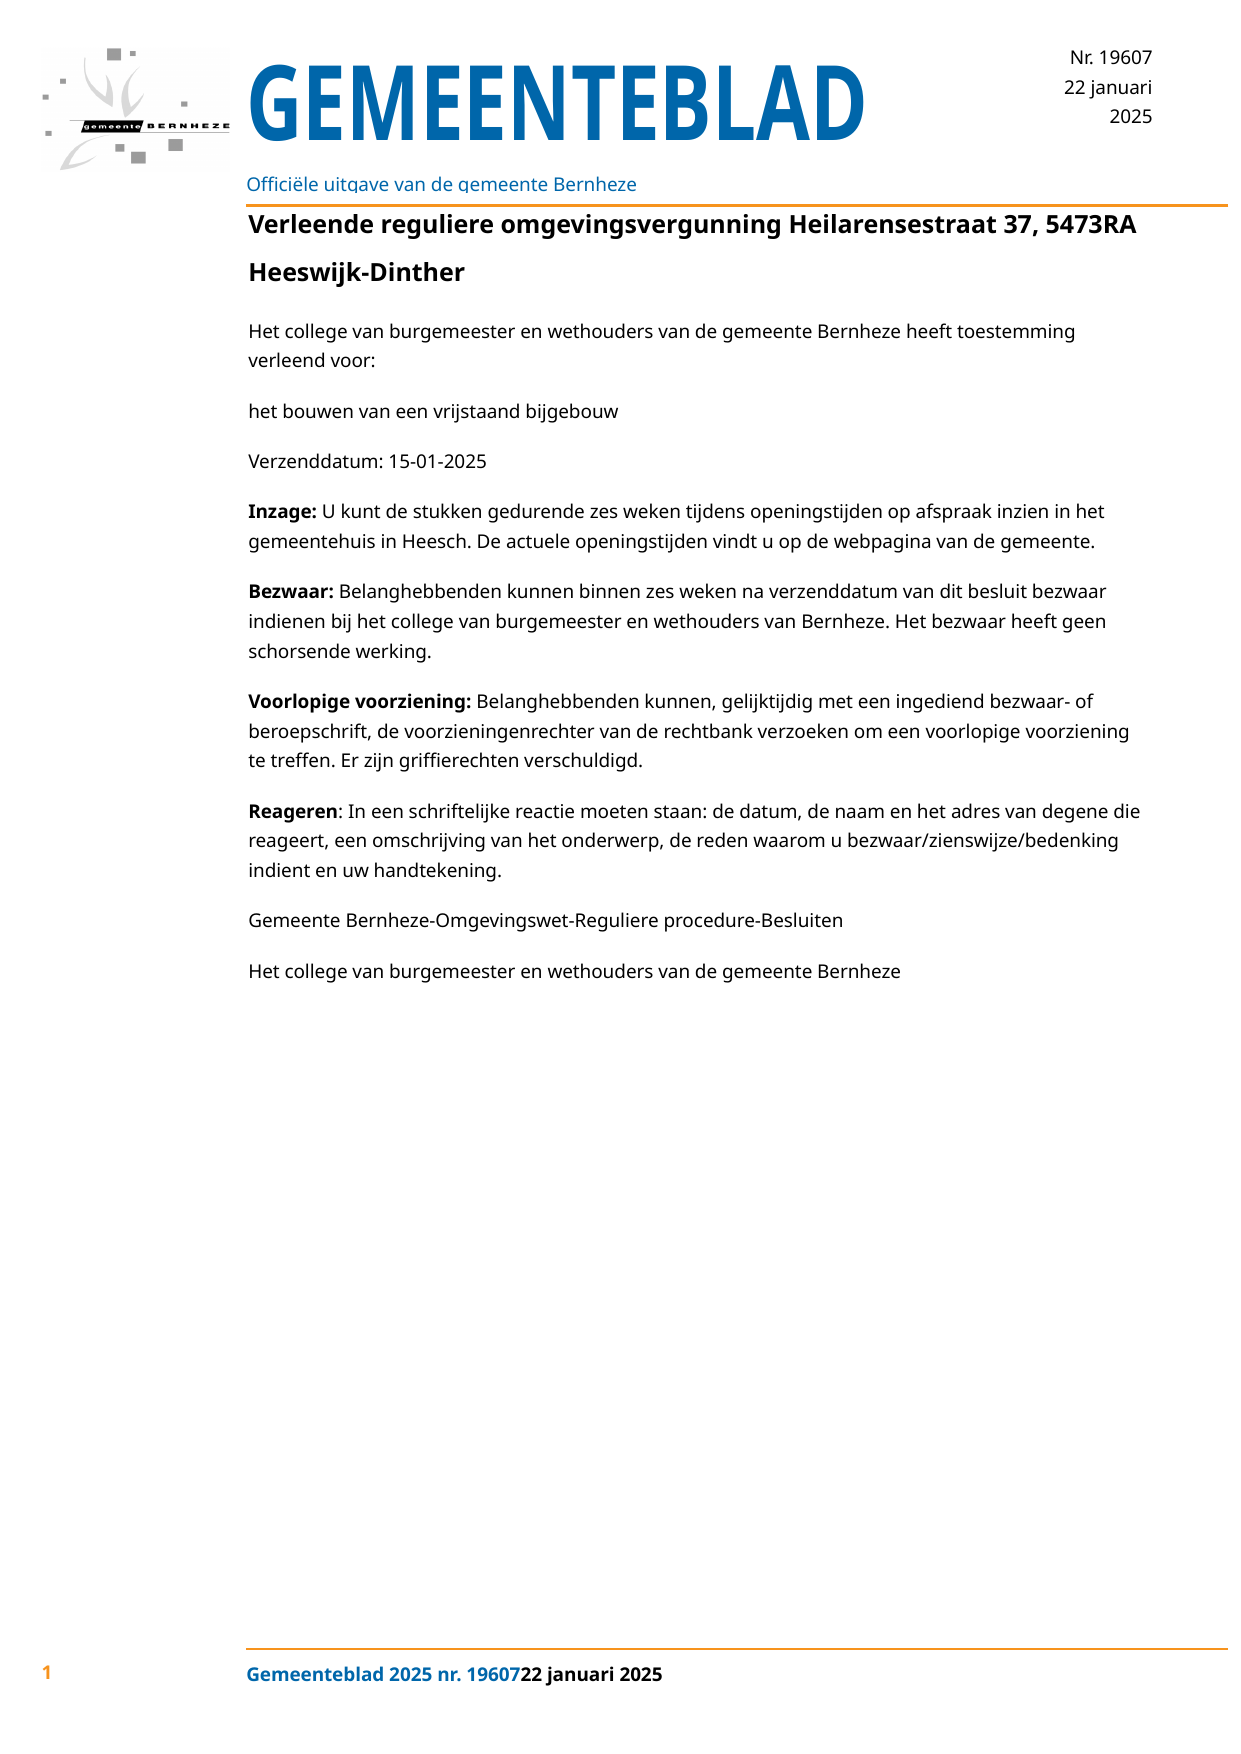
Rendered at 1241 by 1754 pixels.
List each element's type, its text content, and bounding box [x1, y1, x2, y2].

text Het college van burgemeester en wethouders van de gemeente Bernheze [248, 958, 1152, 984]
text Voorlopige voorziening: Belanghebbenden kunnen, gelijktijdig met een ingediend bezwaar- of beroepschrift, de voorzieningenrechter van de rechtbank verzoeken om een voorlopige voorziening te treffen. Er zijn griffierechten verschuldigd. [248, 688, 1152, 773]
text Bezwaar: Belanghebbenden kunnen binnen zes weken na verzenddatum van dit besluit bezwaar indienen bij het college van burgemeester en wethouders van Bernheze. Het bezwaar heeft geen schorsende werking. [248, 579, 1152, 664]
text Inzage: U kunt de stukken gedurende zes weken tijdens openingstijden op afspraak inzien in het gemeentehuis in Heesch. De actuele openingstijden vindt u op de webpagina van de gemeente. [248, 499, 1152, 554]
picture [41, 47, 231, 172]
text Verleende reguliere omgevingsvergunning Heilarensestraat 37, 5473RA Heeswijk-Dinther [248, 207, 1152, 288]
text Het college van burgemeester en wethouders van de gemeente Bernheze heeft toestemming verleend voor: [248, 318, 1152, 373]
text Verzenddatum: 15-01-2025 [248, 448, 1152, 474]
text het bouwen van een vrijstaand bijgebouw [248, 398, 1152, 424]
text Reageren: In een schriftelijke reactie moeten staan: de datum, de naam en het adres van degene die reageert, een omschrijving van het onderwerp, de reden waarom u bezwaar/zienswijze/bedenking indient en uw handtekening. [248, 798, 1152, 883]
text Gemeente Bernheze-Omgevingswet-Reguliere procedure-Besluiten [248, 907, 1152, 933]
